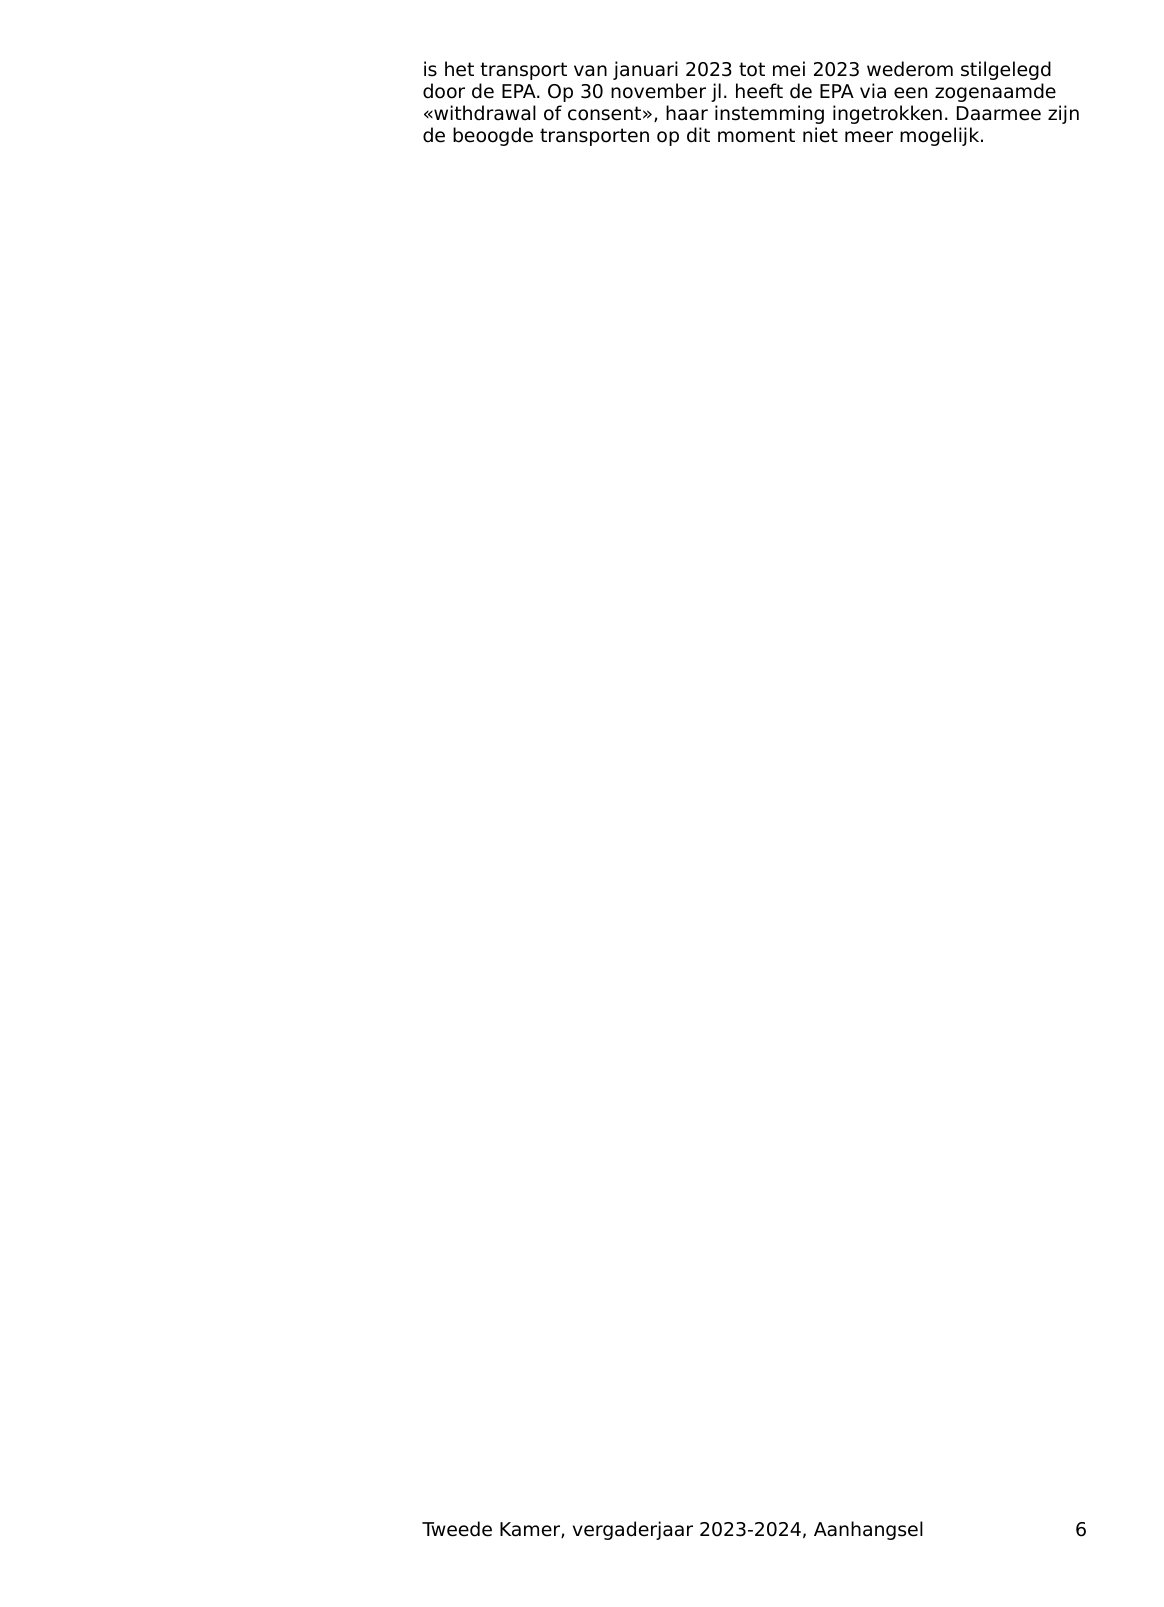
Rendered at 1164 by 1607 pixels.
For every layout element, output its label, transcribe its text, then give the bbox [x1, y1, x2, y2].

text is het transport van januari 2023 tot mei 2023 wederom stilgelegd door de EPA. Op 30 november jl. heeft de EPA via een zogenaamde «withdrawal of consent», haar instemming ingetrokken. Daarmee zijn de beoogde transporten op dit moment niet meer mogelijk. [422, 59, 1087, 147]
